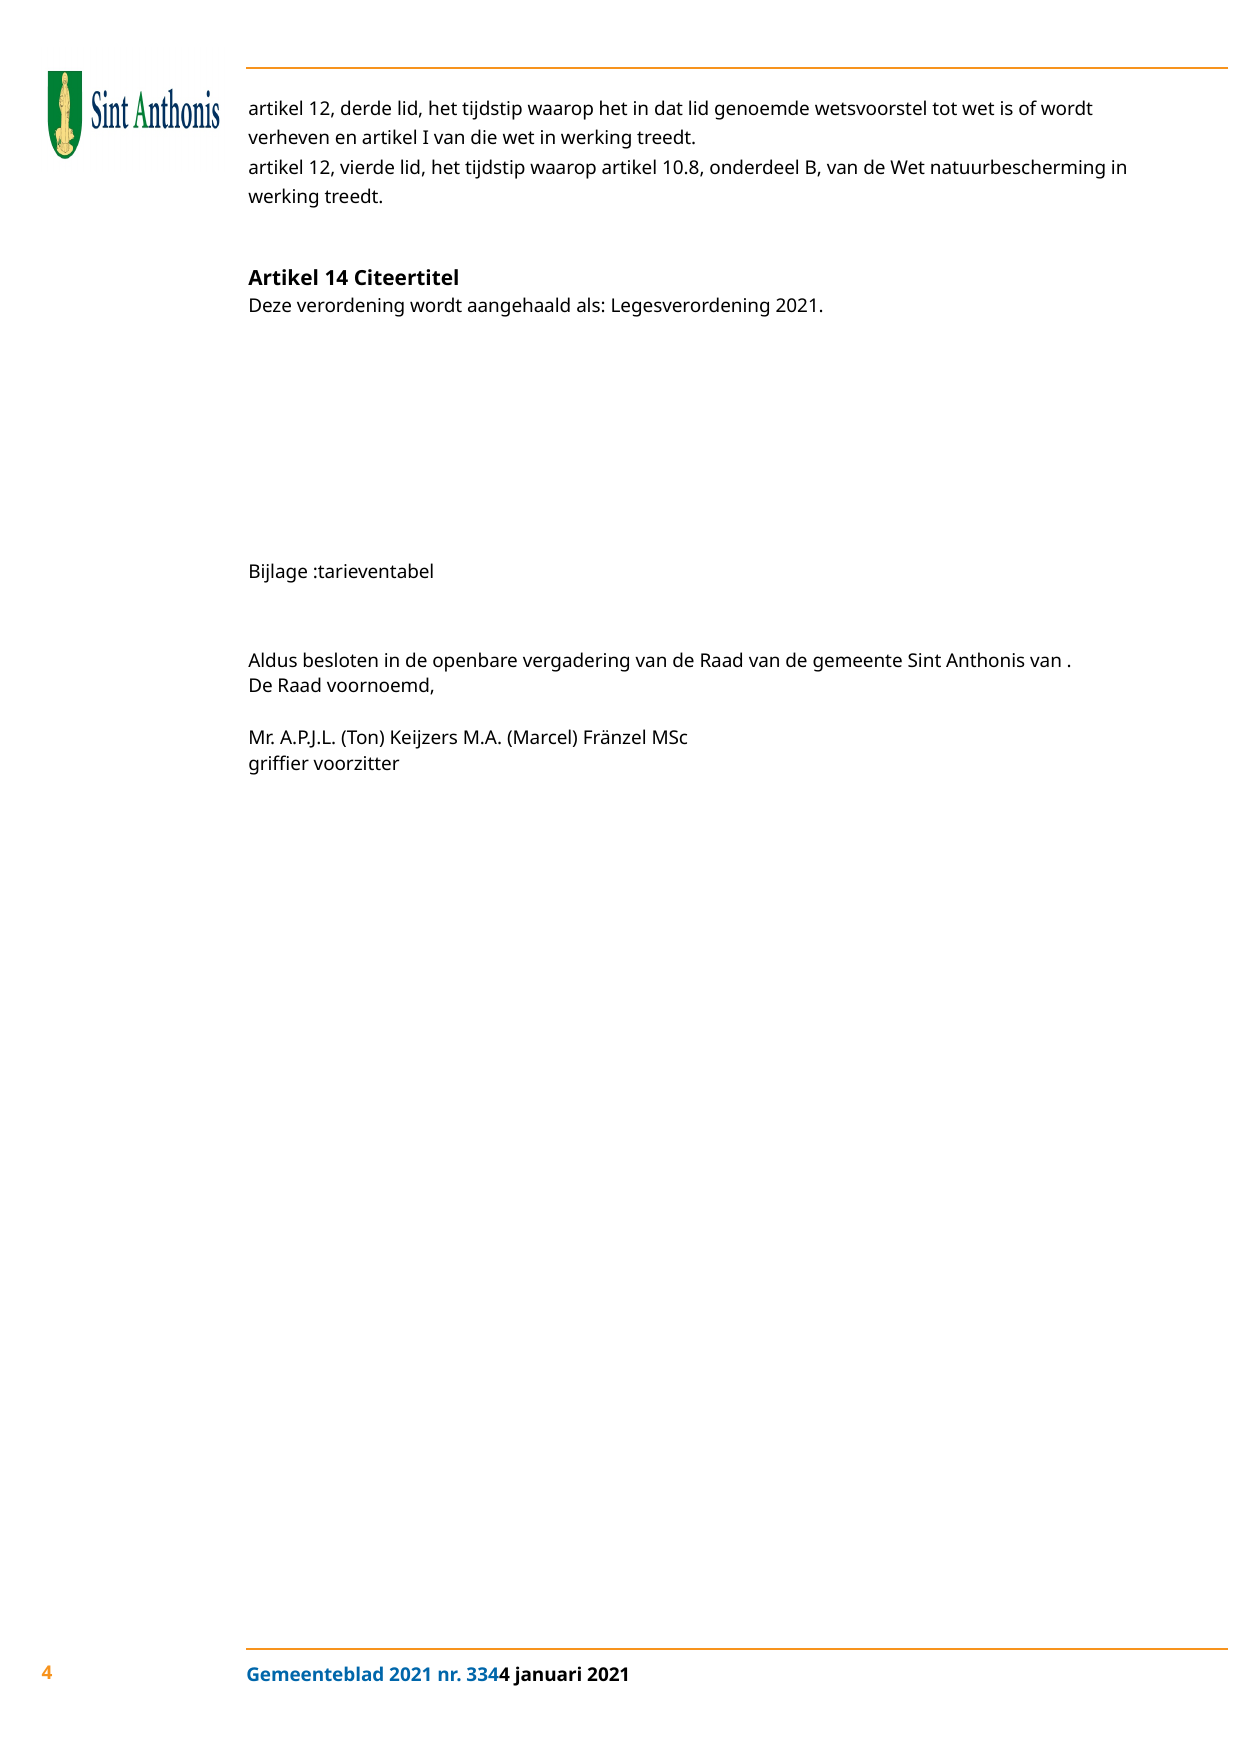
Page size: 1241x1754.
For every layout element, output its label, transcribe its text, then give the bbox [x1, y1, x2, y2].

text griffier voorzitter [248, 750, 1152, 776]
text Artikel 14 Citeertitel [248, 263, 1152, 292]
text artikel 12, vierde lid, het tijdstip waarop artikel 10.8, onderdeel B, van de Wet natuurbescherming in werking treedt. [248, 154, 1152, 209]
text artikel 12, derde lid, het tijdstip waarop het in dat lid genoemde wetsvoorstel tot wet is of wordt verheven en artikel I van die wet in werking treedt. [248, 95, 1152, 150]
text De Raad voornoemd, [248, 673, 1152, 698]
picture [41, 47, 231, 172]
text Mr. A.P.J.L. (Ton) Keijzers M.A. (Marcel) Fränzel MSc [248, 724, 1152, 750]
text Bijlage :tarieventabel [248, 558, 1152, 584]
text Deze verordening wordt aangehaald als: Legesverordening 2021. [248, 292, 1152, 318]
text Aldus besloten in de openbare vergadering van de Raad van de gemeente Sint Anthonis van . [248, 647, 1152, 673]
